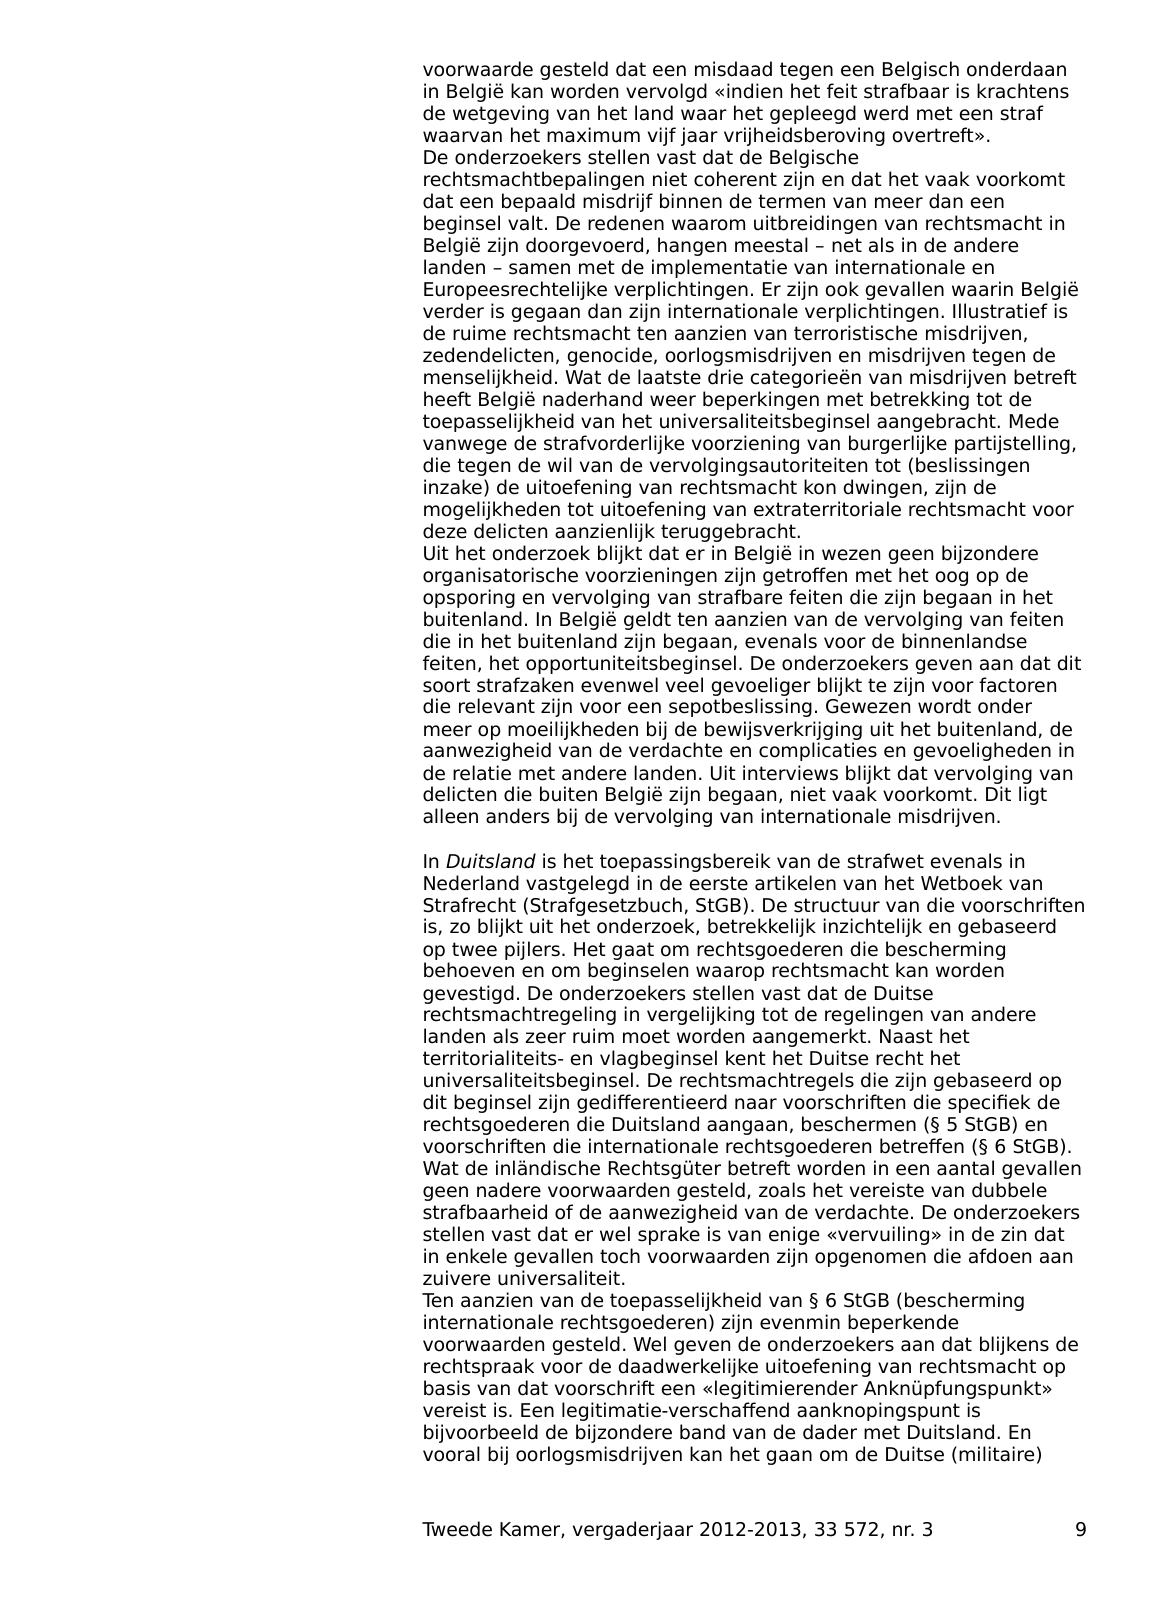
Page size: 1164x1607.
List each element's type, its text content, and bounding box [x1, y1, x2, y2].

text De onderzoekers stellen vast dat de Belgische rechtsmachtbepalingen niet coherent zijn en dat het vaak voorkomt dat een bepaald misdrijf binnen de termen van meer dan een beginsel valt. De redenen waarom uitbreidingen van rechtsmacht in België zijn doorgevoerd, hangen meestal – net als in de andere landen – samen met de implementatie van internationale en Europeesrechtelijke verplichtingen. Er zijn ook gevallen waarin België verder is gegaan dan zijn internationale verplichtingen. Illustratief is de ruime rechtsmacht ten aanzien van terroristische misdrijven, zedendelicten, genocide, oorlogsmisdrijven en misdrijven tegen de menselijkheid. Wat de laatste drie categorieën van misdrijven betreft heeft België naderhand weer beperkingen met betrekking tot de toepasselijkheid van het universaliteitsbeginsel aangebracht. Mede vanwege de strafvorderlijke voorziening van burgerlijke partijstelling, die tegen de wil van de vervolgingsautoriteiten tot (beslissingen inzake) de uitoefening van rechtsmacht kon dwingen, zijn de mogelijkheden tot uitoefening van extraterritoriale rechtsmacht voor deze delicten aanzienlijk teruggebracht. [422, 147, 1087, 543]
text voorwaarde gesteld dat een misdaad tegen een Belgisch onderdaan in België kan worden vervolgd «indien het feit strafbaar is krachtens de wetgeving van het land waar het gepleegd werd met een straf waarvan het maximum vijf jaar vrijheidsberoving overtreft». [422, 59, 1087, 147]
text Ten aanzien van de toepasselijkheid van § 6 StGB (bescherming internationale rechtsgoederen) zijn evenmin beperkende voorwaarden gesteld. Wel geven de onderzoekers aan dat blijkens de rechtspraak voor de daadwerkelijke uitoefening van rechtsmacht op basis van dat voorschrift een «legitimierender Anknüpfungspunkt» vereist is. Een legitimatie-verschaffend aanknopingspunt is bijvoorbeeld de bijzondere band van de dader met Duitsland. En vooral bij oorlogsmisdrijven kan het gaan om de Duitse (militaire) [422, 1290, 1087, 1466]
text Uit het onderzoek blijkt dat er in België in wezen geen bijzondere organisatorische voorzieningen zijn getroffen met het oog op de opsporing en vervolging van strafbare feiten die zijn begaan in het buitenland. In België geldt ten aanzien van de vervolging van feiten die in het buitenland zijn begaan, evenals voor de binnenlandse feiten, het opportuniteitsbeginsel. De onderzoekers geven aan dat dit soort strafzaken evenwel veel gevoeliger blijkt te zijn voor factoren die relevant zijn voor een sepotbeslissing. Gewezen wordt onder meer op moeilijkheden bij de bewijsverkrijging uit het buitenland, de aanwezigheid van de verdachte en complicaties en gevoeligheden in de relatie met andere landen. Uit interviews blijkt dat vervolging van delicten die buiten België zijn begaan, niet vaak voorkomt. Dit ligt alleen anders bij de vervolging van internationale misdrijven. [422, 543, 1087, 828]
text In Duitsland is het toepassingsbereik van de strafwet evenals in Nederland vastgelegd in de eerste artikelen van het Wetboek van Strafrecht (Strafgesetzbuch, StGB). De structuur van die voorschriften is, zo blijkt uit het onderzoek, betrekkelijk inzichtelijk en gebaseerd op twee pijlers. Het gaat om rechtsgoederen die bescherming behoeven en om beginselen waarop rechtsmacht kan worden gevestigd. De onderzoekers stellen vast dat de Duitse rechtsmachtregeling in vergelijking tot de regelingen van andere landen als zeer ruim moet worden aangemerkt. Naast het territorialiteits- en vlagbeginsel kent het Duitse recht het universaliteitsbeginsel. De rechtsmachtregels die zijn gebaseerd op dit beginsel zijn gedifferentieerd naar voorschriften die specifiek de rechtsgoederen die Duitsland aangaan, beschermen (§ 5 StGB) en voorschriften die internationale rechtsgoederen betreffen (§ 6 StGB). Wat de inländische Rechtsgüter betreft worden in een aantal gevallen geen nadere voorwaarden gesteld, zoals het vereiste van dubbele strafbaarheid of de aanwezigheid van de verdachte. De onderzoekers stellen vast dat er wel sprake is van enige «vervuiling» in de zin dat in enkele gevallen toch voorwaarden zijn opgenomen die afdoen aan zuivere universaliteit. [422, 851, 1087, 1290]
